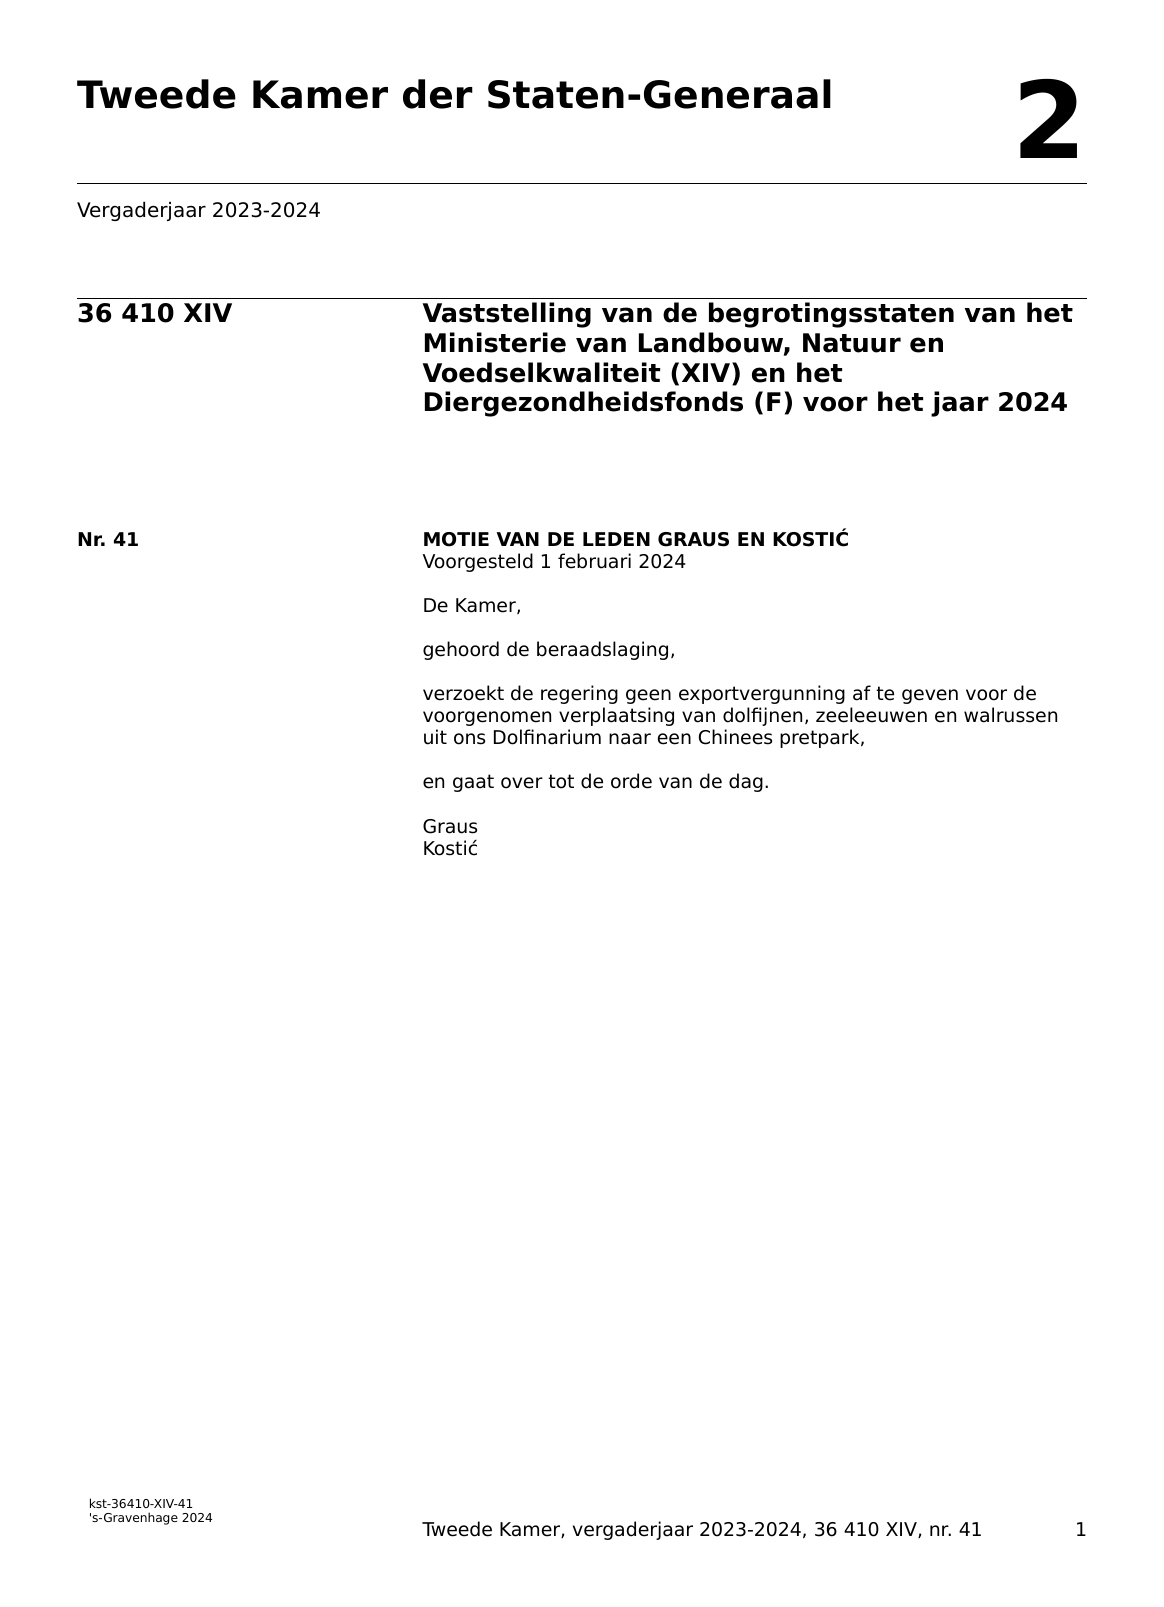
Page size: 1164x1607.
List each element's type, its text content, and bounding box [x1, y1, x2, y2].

table_header Tweede Kamer der Staten-Generaal [77, 59, 886, 183]
text Kostić [422, 837, 1087, 859]
subtitle 36 410 XIV Vaststelling van de begrotingsstaten van het Ministerie van Landbouw, Natuur en Voedselkwaliteit (XIV) en het Diergezondheidsfonds (F) voor het jaar 2024 [77, 299, 1087, 418]
text kst-36410-XIV-41 [88, 1497, 323, 1511]
table_header 2 [886, 59, 1087, 183]
text verzoekt de regering geen exportvergunning af te geven voor de voorgenomen verplaatsing van dolfijnen, zeeleeuwen en walrussen uit ons Dolfinarium naar een Chinees pretpark, [422, 683, 1087, 749]
text Voorgesteld 1 februari 2024 [422, 551, 1087, 573]
subtitle Nr. 41 MOTIE VAN DE LEDEN GRAUS EN KOSTIĆ [77, 529, 1087, 551]
text 's-Gravenhage 2024 [88, 1511, 323, 1525]
text en gaat over tot de orde van de dag. [422, 771, 1087, 793]
text gehoord de beraadslaging, [422, 639, 1087, 661]
table_cell Vergaderjaar 2023-2024 [77, 184, 1087, 298]
text De Kamer, [422, 595, 1087, 617]
text Graus [422, 816, 1087, 837]
